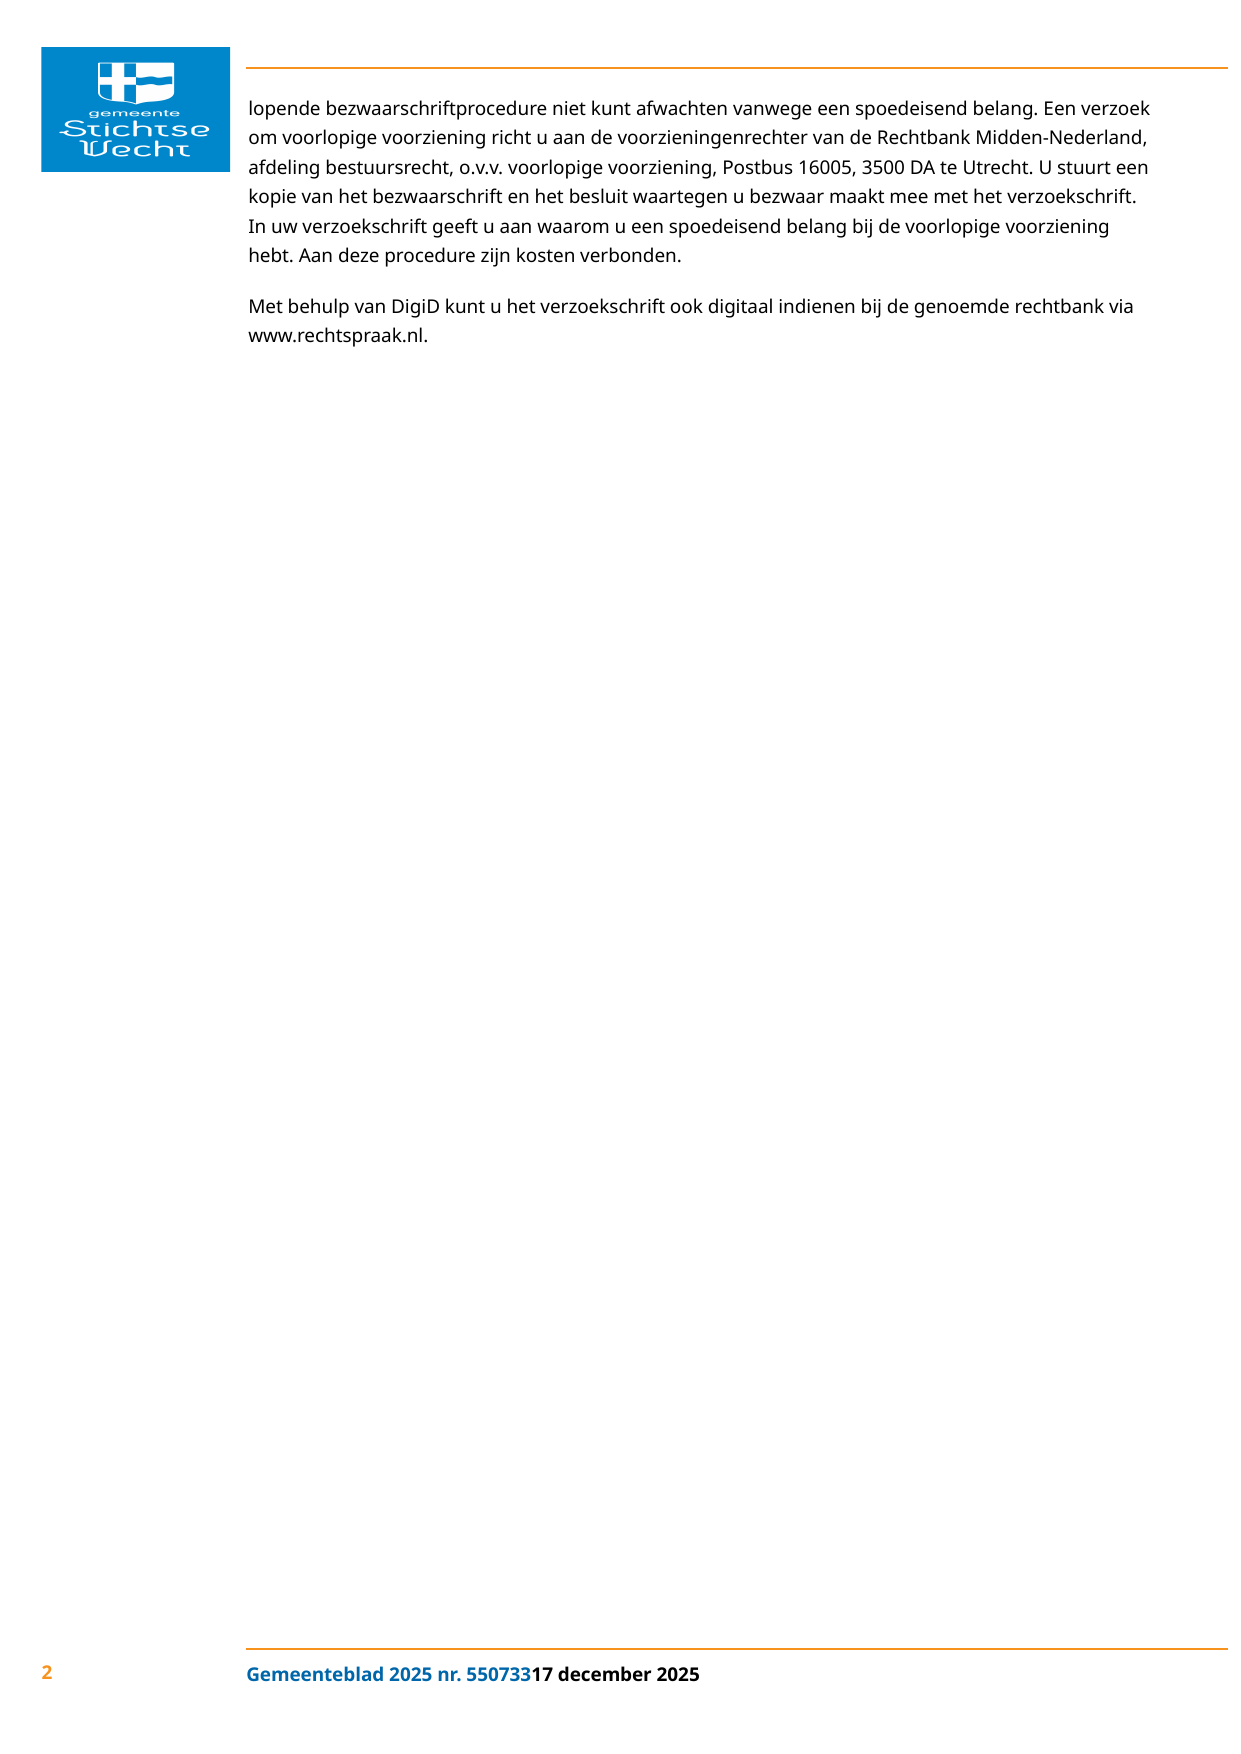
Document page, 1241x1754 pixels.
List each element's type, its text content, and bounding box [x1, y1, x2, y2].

picture [137, 63, 174, 103]
text Met behulp van DigiD kunt u het verzoekschrift ook digitaal indienen bij de genoemde rechtbank via www.rechtspraak.nl. [248, 293, 1152, 348]
picture [99, 63, 135, 101]
text lopende bezwaarschriftprocedure niet kunt afwachten vanwege een spoedeisend belang. Een verzoek om voorlopige voorziening richt u aan de voorzieningenrechter van de Rechtbank Midden-Nederland, afdeling bestuursrecht, o.v.v. voorlopige voorziening, Postbus 16005, 3500 DA te Utrecht. U stuurt een kopie van het bezwaarschrift en het besluit waartegen u bezwaar maakt mee met het verzoekschrift. In uw verzoekschrift geeft u aan waarom u een spoedeisend belang bij de voorlopige voorziening hebt. Aan deze procedure zijn kosten verbonden. [248, 95, 1152, 268]
